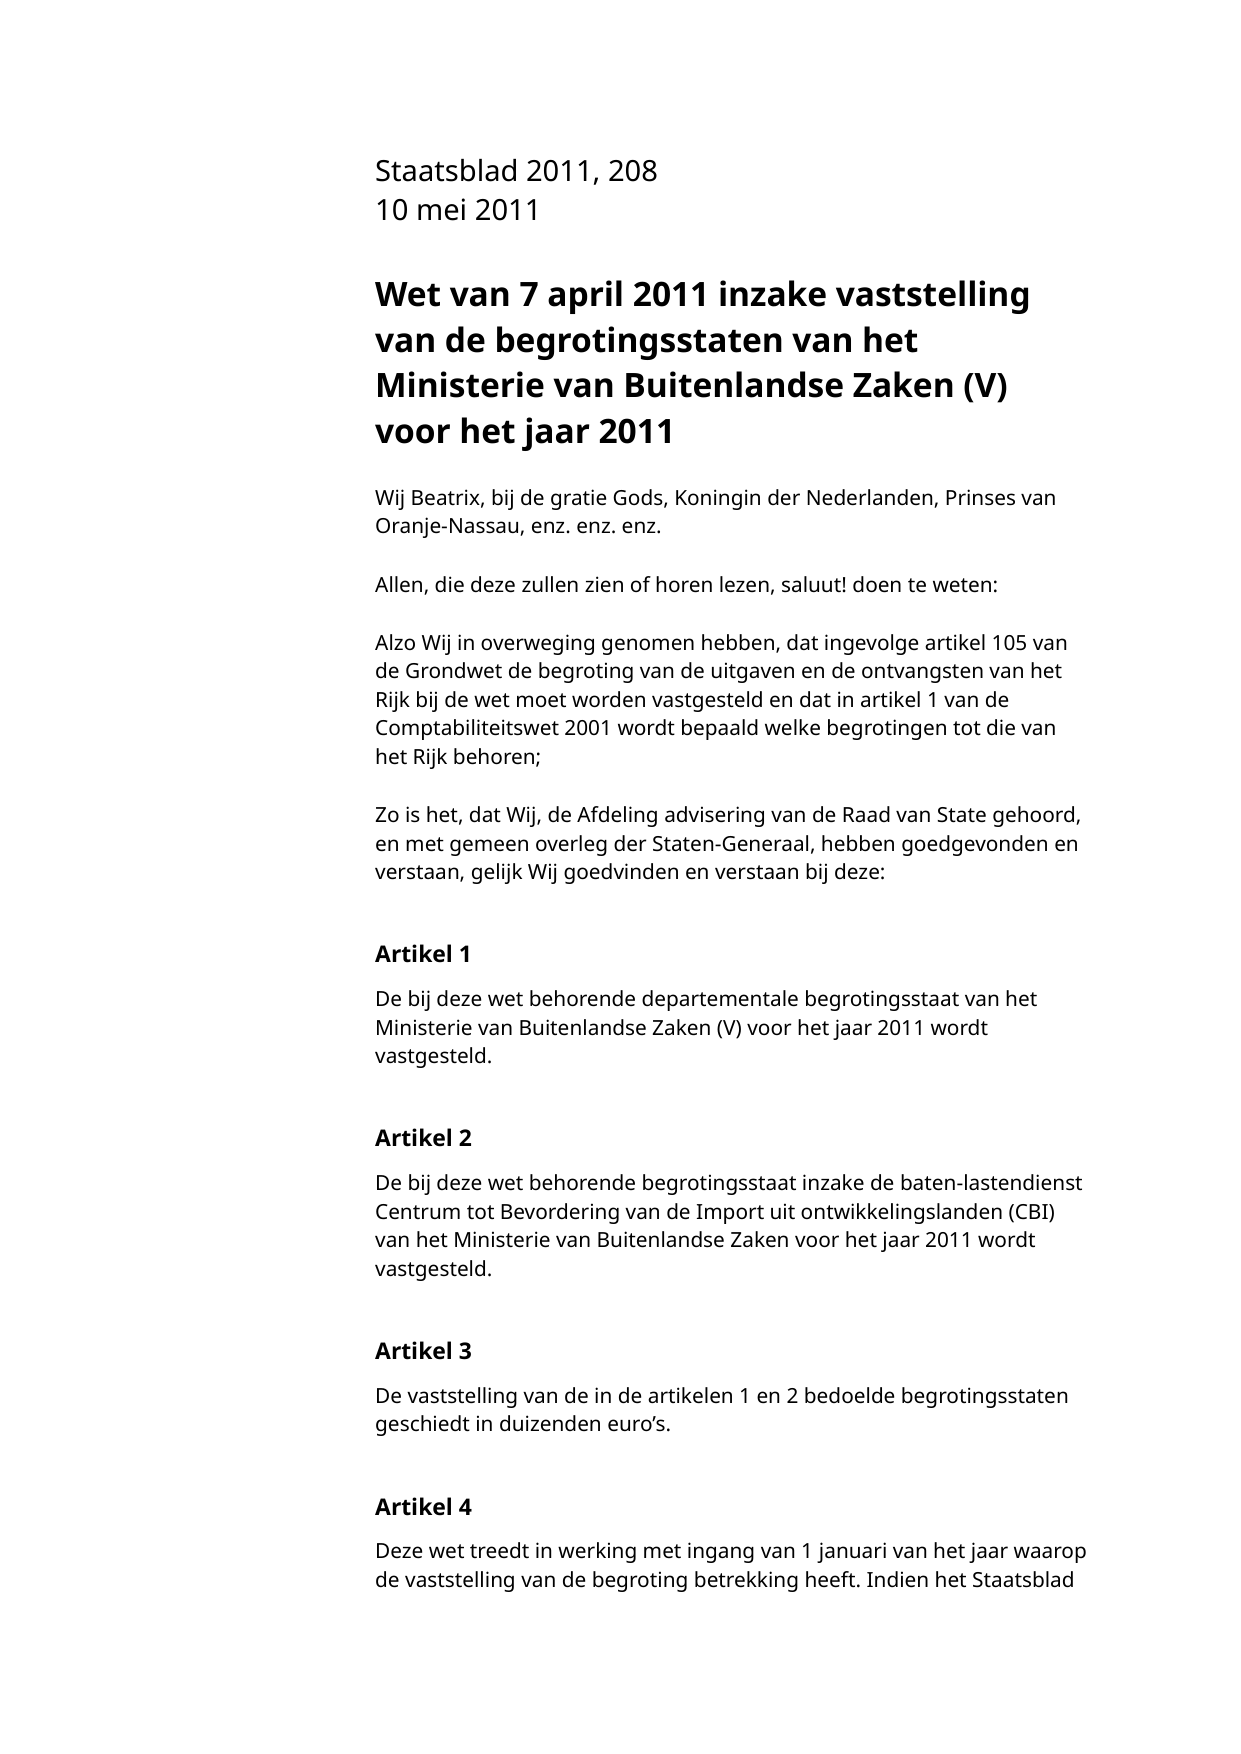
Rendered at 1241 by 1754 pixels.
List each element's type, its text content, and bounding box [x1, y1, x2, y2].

text Deze wet treedt in werking met ingang van 1 januari van het jaar waarop de vaststelling van de begroting betrekking heeft. Indien het Staatsblad [375, 1537, 1090, 1593]
subtitle Wet van 7 april 2011 inzake vaststelling van de begrotingsstaten van het Ministerie van Buitenlandse Zaken (V) voor het jaar 2011 [375, 271, 1090, 453]
text Wij Beatrix, bij de gratie Gods, Koningin der Nederlanden, Prinses van Oranje-Nassau, enz. enz. enz. [375, 483, 1090, 540]
subtitle Artikel 1 [375, 938, 1090, 969]
text De bij deze wet behorende departementale begrotingsstaat van het Ministerie van Buitenlandse Zaken (V) voor het jaar 2011 wordt vastgesteld. [375, 984, 1090, 1070]
text Alzo Wij in overweging genomen hebben, dat ingevolge artikel 105 van de Grondwet de begroting van de uitgaven en de ontvangsten van het Rijk bij de wet moet worden vastgesteld en dat in artikel 1 van de Comptabiliteitswet 2001 wordt bepaald welke begrotingen tot die van het Rijk behoren; [375, 628, 1090, 770]
text Allen, die deze zullen zien of horen lezen, saluut! doen te weten: [375, 570, 1090, 598]
text 10 mei 2011 [375, 190, 1090, 229]
subtitle Artikel 2 [375, 1122, 1090, 1153]
text De bij deze wet behorende begrotingsstaat inzake de baten-lastendienst Centrum tot Bevordering van de Import uit ontwikkelingslanden (CBI) van het Ministerie van Buitenlandse Zaken voor het jaar 2011 wordt vastgesteld. [375, 1168, 1090, 1282]
subtitle Artikel 4 [375, 1490, 1090, 1522]
subtitle Artikel 3 [375, 1335, 1090, 1366]
text De vaststelling van de in de artikelen 1 en 2 bedoelde begrotingsstaten geschiedt in duizenden euro’s. [375, 1381, 1090, 1438]
text Staatsblad 2011, 208 [375, 150, 1090, 190]
text Zo is het, dat Wij, de Afdeling advisering van de Raad van State gehoord, en met gemeen overleg der Staten-Generaal, hebben goedgevonden en verstaan, gelijk Wij goedvinden en verstaan bij deze: [375, 800, 1090, 886]
